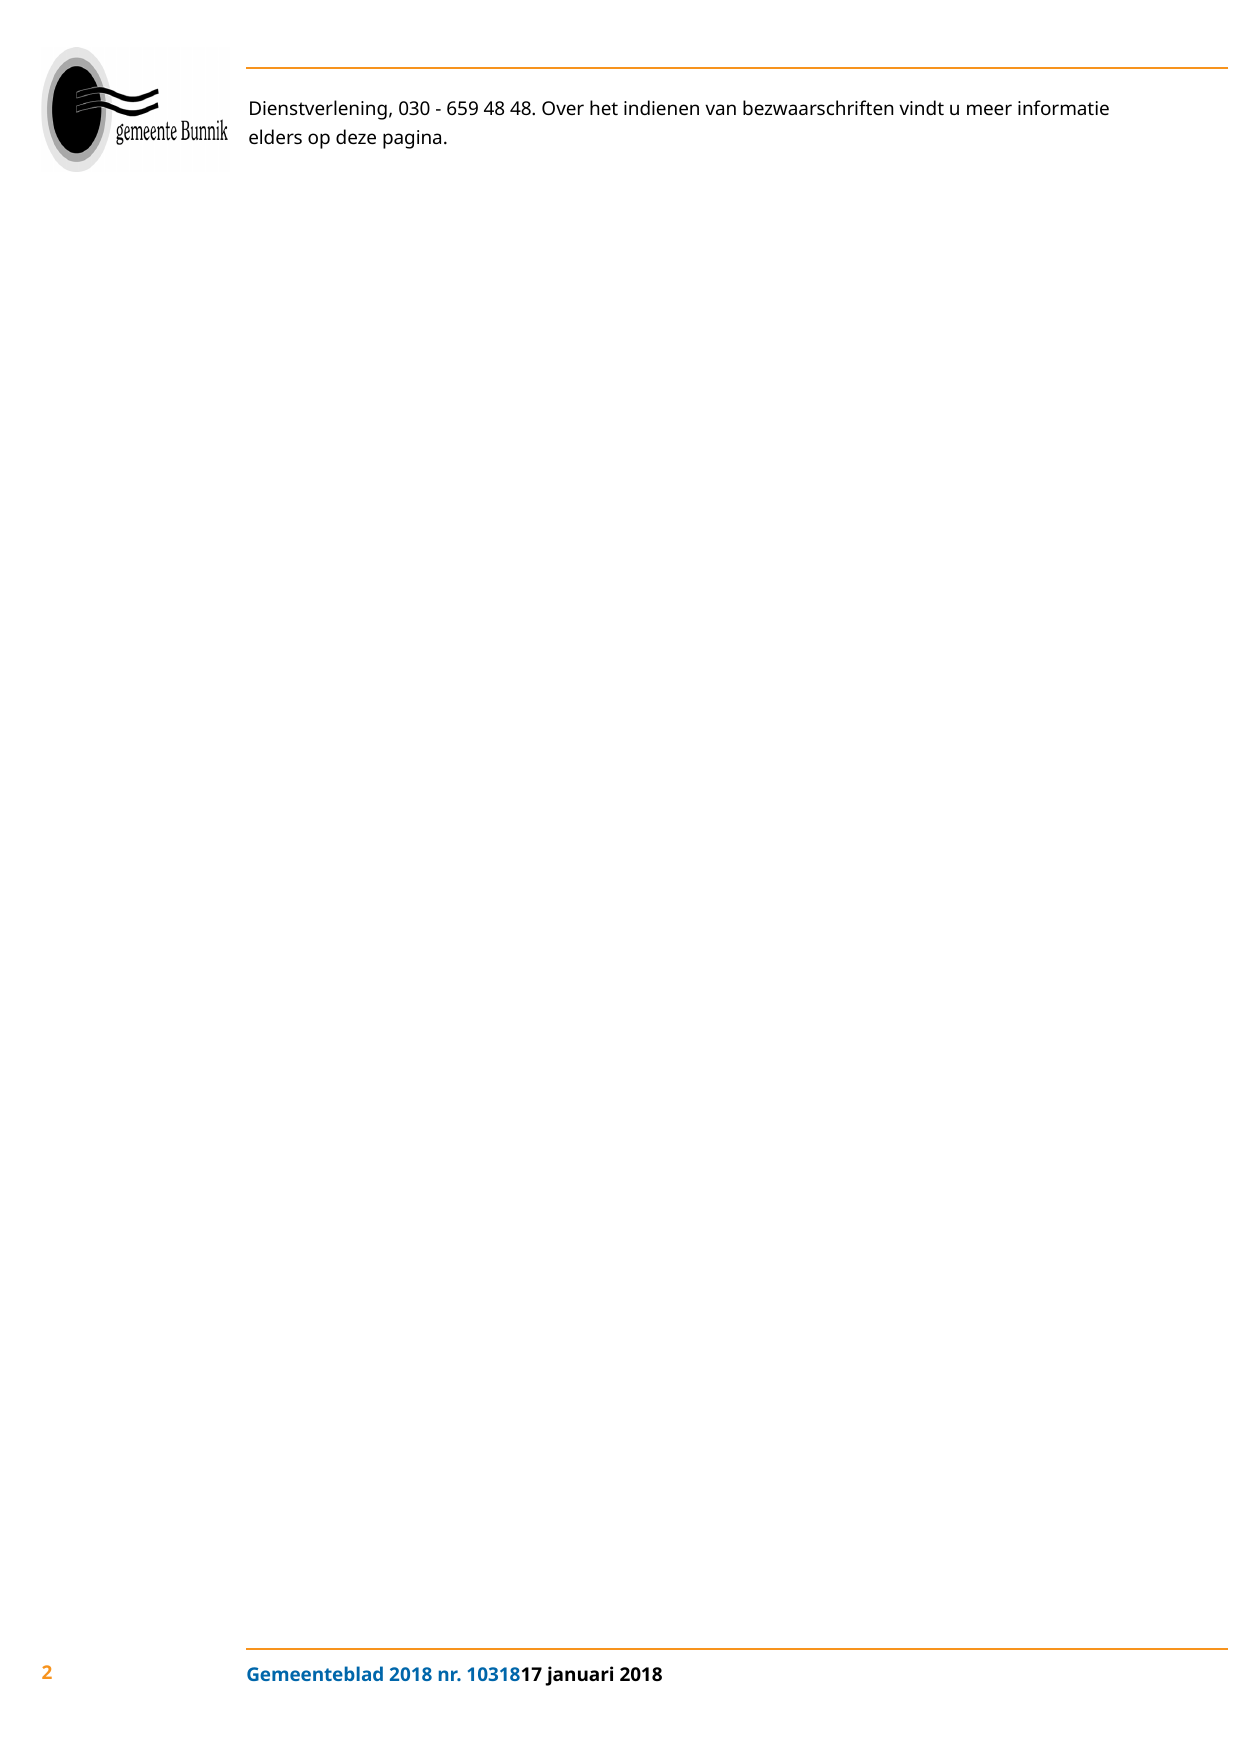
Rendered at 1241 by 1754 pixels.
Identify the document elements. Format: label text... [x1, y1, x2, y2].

text Dienstverlening, 030 - 659 48 48. Over het indienen van bezwaarschriften vindt u meer informatie elders op deze pagina. [248, 95, 1152, 150]
picture [41, 47, 231, 172]
